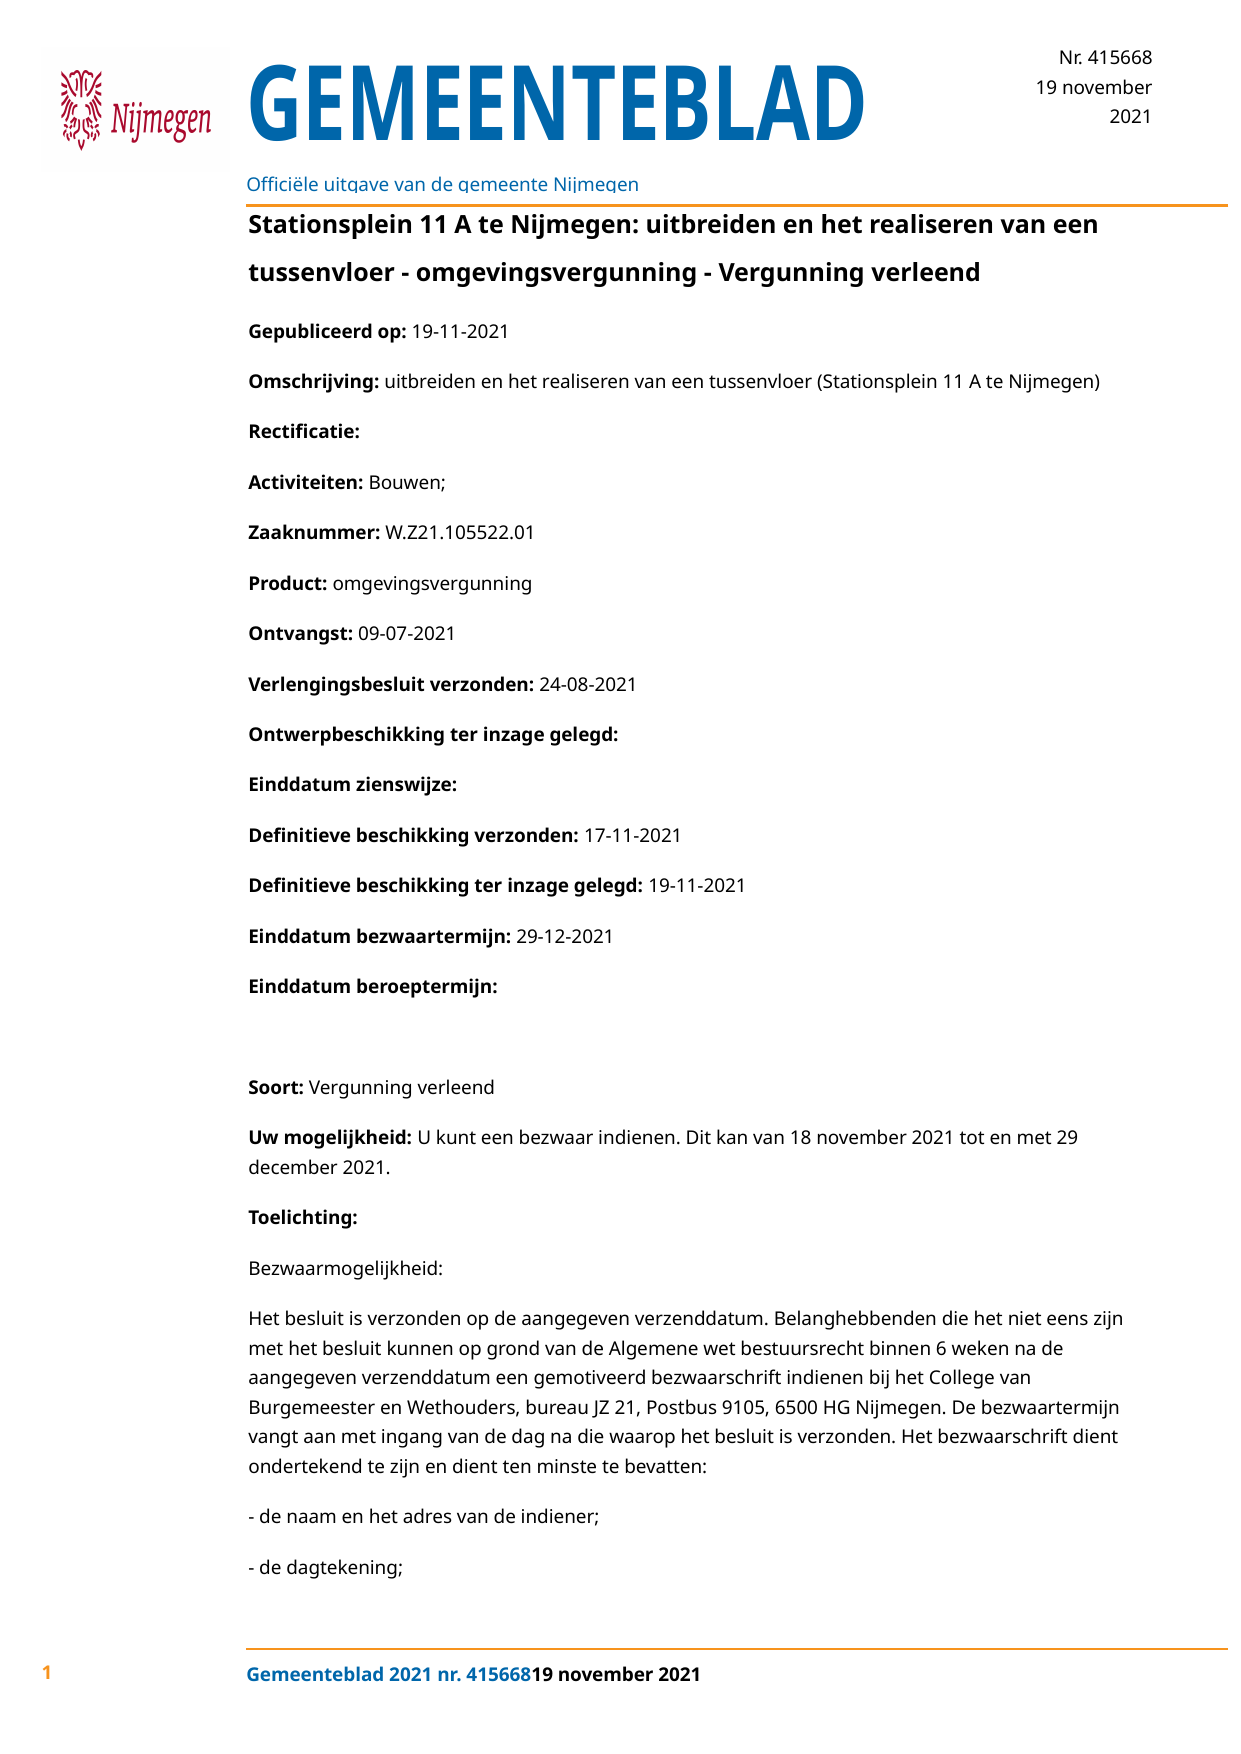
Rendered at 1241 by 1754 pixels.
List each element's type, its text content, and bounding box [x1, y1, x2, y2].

text - de naam en het adres van de indiener; [248, 1504, 1152, 1529]
text Ontwerpbeschikking ter inzage gelegd: [248, 721, 1152, 747]
text Gepubliceerd op: 19-11-2021 [248, 318, 1152, 344]
text Zaaknummer: W.Z21.105522.01 [248, 519, 1152, 545]
text Product: omgevingsvergunning [248, 570, 1152, 596]
picture [41, 47, 231, 172]
text - de dagtekening; [248, 1554, 1152, 1580]
text Einddatum bezwaartermijn: 29-12-2021 [248, 923, 1152, 949]
text Activiteiten: Bouwen; [248, 469, 1152, 495]
text Bezwaarmogelijkheid: [248, 1255, 1152, 1281]
text Definitieve beschikking verzonden: 17-11-2021 [248, 822, 1152, 848]
text Definitieve beschikking ter inzage gelegd: 19-11-2021 [248, 872, 1152, 898]
text Toelichting: [248, 1204, 1152, 1230]
text Stationsplein 11 A te Nijmegen: uitbreiden en het realiseren van een tussenvloer - omgevingsvergunning - Vergunning verleend [248, 207, 1152, 288]
text Rectificatie: [248, 419, 1152, 444]
text Uw mogelijkheid: U kunt een bezwaar indienen. Dit kan van 18 november 2021 tot en met 29 december 2021. [248, 1124, 1152, 1180]
text Verlengingsbesluit verzonden: 24-08-2021 [248, 671, 1152, 697]
text Soort: Vergunning verleend [248, 1074, 1152, 1100]
text Ontvangst: 09-07-2021 [248, 620, 1152, 646]
text Einddatum zienswijze: [248, 772, 1152, 797]
text Einddatum beroeptermijn: [248, 973, 1152, 999]
text Het besluit is verzonden op de aangegeven verzenddatum. Belanghebbenden die het niet eens zijn met het besluit kunnen op grond van de Algemene wet bestuursrecht binnen 6 weken na de aangegeven verzenddatum een gemotiveerd bezwaarschrift indienen bij het College van Burgemeester en Wethouders, bureau JZ 21, Postbus 9105, 6500 HG Nijmegen. De bezwaartermijn vangt aan met ingang van de dag na die waarop het besluit is verzonden. Het bezwaarschrift dient ondertekend te zijn en dient ten minste te bevatten: [248, 1305, 1152, 1479]
text Omschrijving: uitbreiden en het realiseren van een tussenvloer (Stationsplein 11 A te Nijmegen) [248, 368, 1152, 394]
